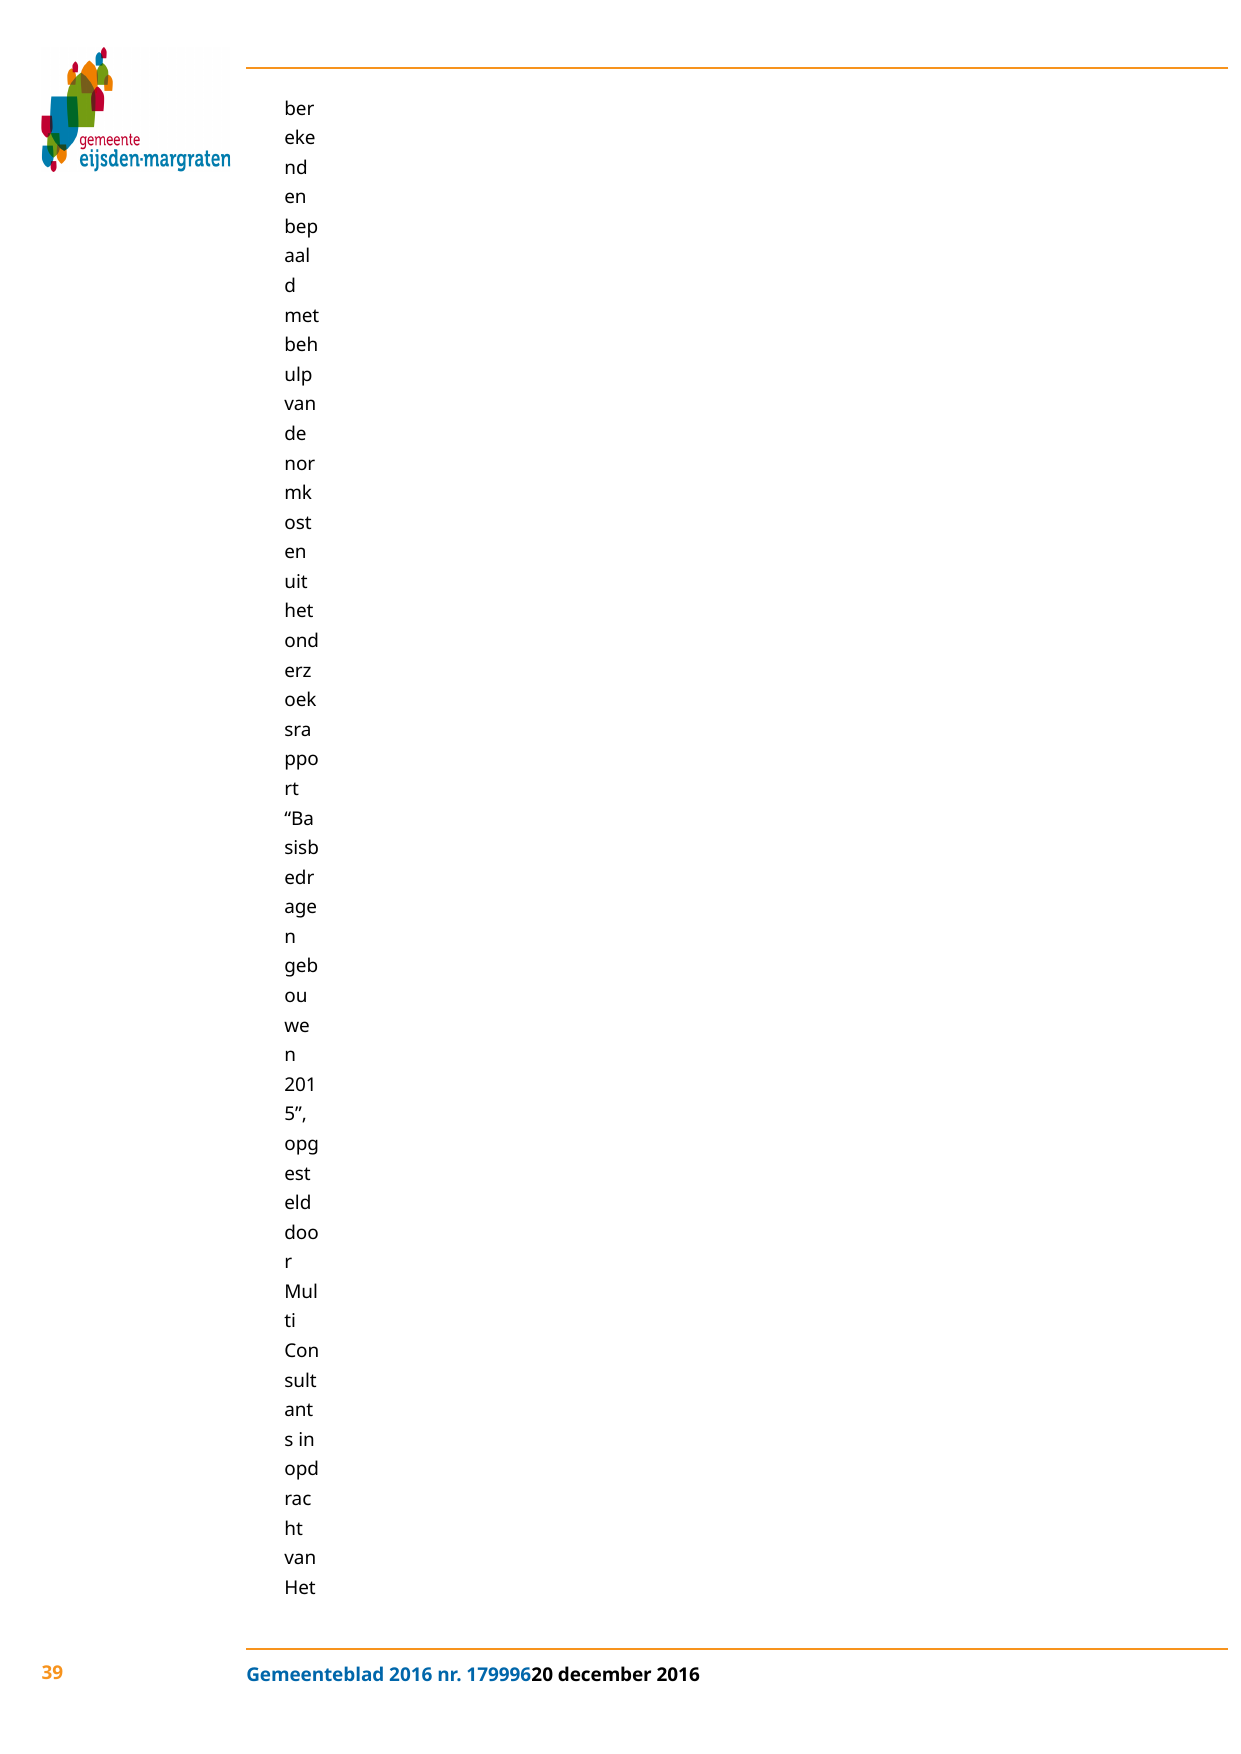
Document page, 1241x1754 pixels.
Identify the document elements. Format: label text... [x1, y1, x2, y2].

table_cell [393, 95, 429, 1600]
picture [41, 47, 231, 172]
table_cell [320, 95, 356, 1600]
table_cell berekend en bepaald met behulp van de normkosten uit het onderzoeksrapport “Basisbedragen gebouwen 2015”, opgesteld door Multi Consultants in opdracht van Het [284, 95, 320, 1600]
table_cell [356, 95, 392, 1600]
table_cell [248, 95, 284, 1600]
